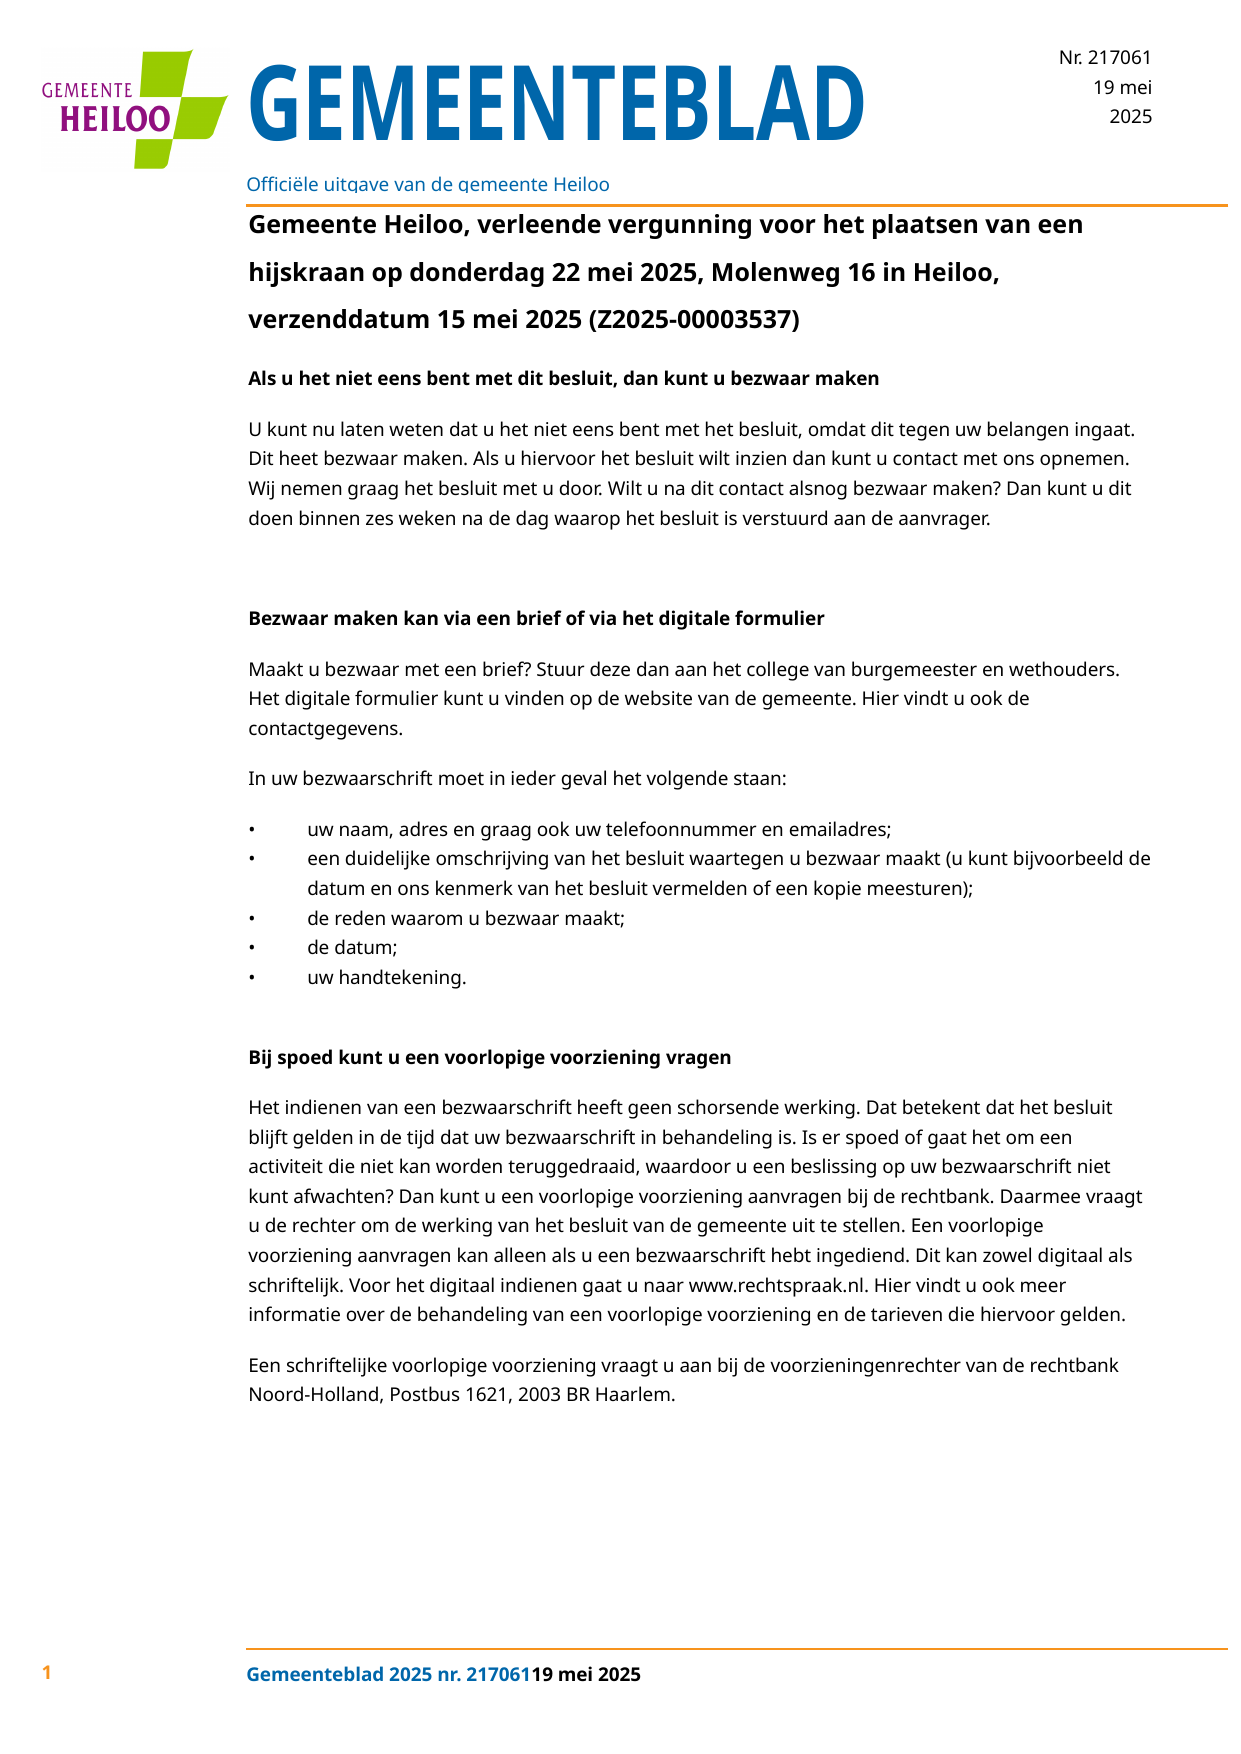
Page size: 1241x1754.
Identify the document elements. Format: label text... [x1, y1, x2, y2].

text Als u het niet eens bent met dit besluit, dan kunt u bezwaar maken [248, 366, 1152, 391]
list een duidelijke omschrijving van het besluit waartegen u bezwaar maakt (u kunt bijvoorbeeld de datum en ons kenmerk van het besluit vermelden of een kopie meesturen); [248, 846, 1152, 901]
picture [41, 47, 231, 172]
list de datum; [248, 934, 1152, 960]
list uw naam, adres en graag ook uw telefoonnummer en emailadres; [248, 816, 1152, 842]
list uw handtekening. [248, 964, 1152, 989]
text Maakt u bezwaar met een brief? Stuur deze dan aan het college van burgemeester en wethouders. Het digitale formulier kunt u vinden op de website van de gemeente. Hier vindt u ook de contactgegevens. [248, 656, 1152, 741]
text Gemeente Heiloo, verleende vergunning voor het plaatsen van een hijskraan op donderdag 22 mei 2025, Molenweg 16 in Heiloo, verzenddatum 15 mei 2025 (Z2025-00003537) [248, 207, 1152, 336]
text Bij spoed kunt u een voorlopige voorziening vragen [248, 1044, 1152, 1069]
text In uw bezwaarschrift moet in ieder geval het volgende staan: [248, 766, 1152, 791]
list de reden waarom u bezwaar maakt; [248, 905, 1152, 930]
text U kunt nu laten weten dat u het niet eens bent met het besluit, omdat dit tegen uw belangen ingaat. Dit heet bezwaar maken. Als u hiervoor het besluit wilt inzien dan kunt u contact met ons opnemen. Wij nemen graag het besluit met u door. Wilt u na dit contact alsnog bezwaar maken? Dan kunt u dit doen binnen zes weken na de dag waarop het besluit is verstuurd aan de aanvrager. [248, 416, 1152, 530]
text Het indienen van een bezwaarschrift heeft geen schorsende werking. Dat betekent dat het besluit blijft gelden in de tijd dat uw bezwaarschrift in behandeling is. Is er spoed of gaat het om een activiteit die niet kan worden teruggedraaid, waardoor u een beslissing op uw bezwaarschrift niet kunt afwachten? Dan kunt u een voorlopige voorziening aanvragen bij de rechtbank. Daarmee vraagt u de rechter om de werking van het besluit van de gemeente uit te stellen. Een voorlopige voorziening aanvragen kan alleen als u een bezwaarschrift hebt ingediend. Dit kan zowel digitaal als schriftelijk. Voor het digitaal indienen gaat u naar www.rechtspraak.nl. Hier vindt u ook meer informatie over de behandeling van een voorlopige voorziening en de tarieven die hiervoor gelden. [248, 1094, 1152, 1327]
text Bezwaar maken kan via een brief of via het digitale formulier [248, 606, 1152, 631]
text Een schriftelijke voorlopige voorziening vraagt u aan bij de voorzieningenrechter van de rechtbank Noord-Holland, Postbus 1621, 2003 BR Haarlem. [248, 1352, 1152, 1407]
